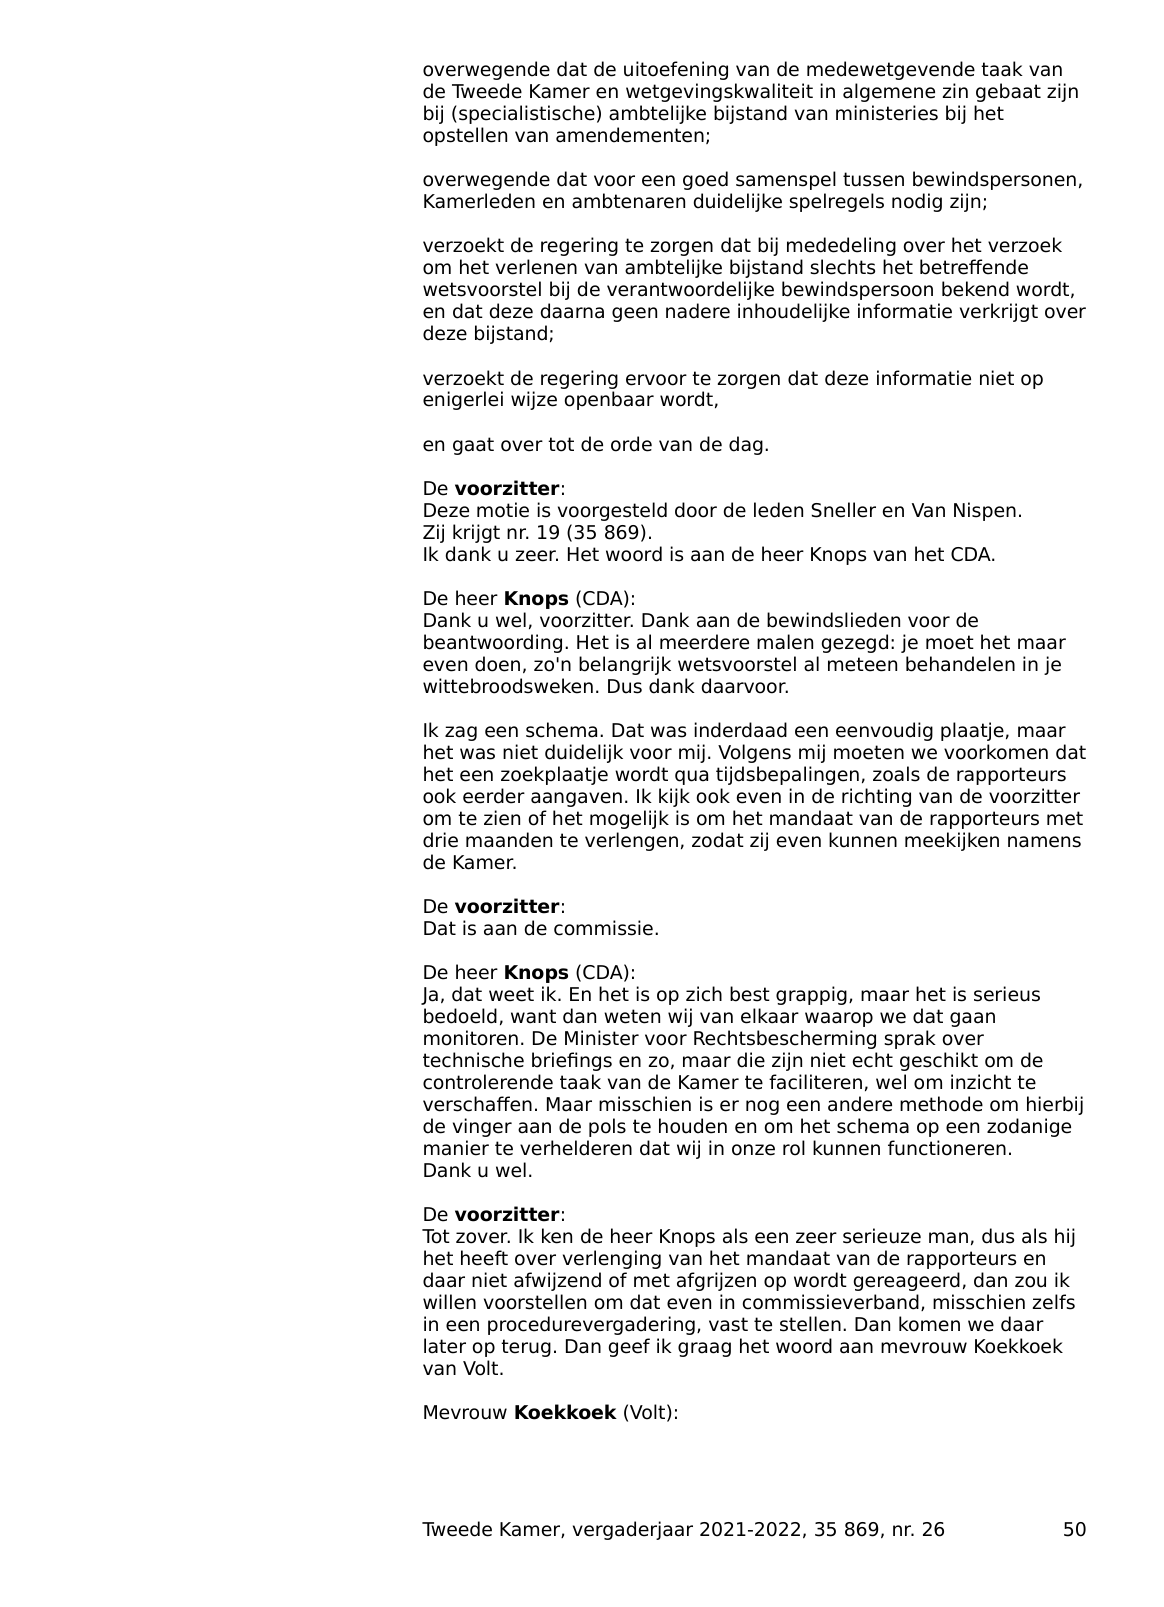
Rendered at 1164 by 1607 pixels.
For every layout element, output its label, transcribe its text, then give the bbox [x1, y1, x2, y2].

text De voorzitter: [422, 478, 1087, 500]
text Dank u wel, voorzitter. Dank aan de bewindslieden voor de beantwoording. Het is al meerdere malen gezegd: je moet het maar even doen, zo'n belangrijk wetsvoorstel al meteen behandelen in je wittebroodsweken. Dus dank daarvoor. [422, 610, 1087, 698]
text Tot zover. Ik ken de heer Knops als een zeer serieuze man, dus als hij het heeft over verlenging van het mandaat van de rapporteurs en daar niet afwijzend of met afgrijzen op wordt gereageerd, dan zou ik willen voorstellen om dat even in commissieverband, misschien zelfs in een procedurevergadering, vast te stellen. Dan komen we daar later op terug. Dan geef ik graag het woord aan mevrouw Koekkoek van Volt. [422, 1226, 1087, 1380]
text De voorzitter: [422, 896, 1087, 918]
text Mevrouw Koekkoek (Volt): [422, 1402, 1087, 1424]
text verzoekt de regering ervoor te zorgen dat deze informatie niet op enigerlei wijze openbaar wordt, [422, 367, 1087, 411]
text overwegende dat voor een goed samenspel tussen bewindspersonen, Kamerleden en ambtenaren duidelijke spelregels nodig zijn; [422, 169, 1087, 213]
text Deze motie is voorgesteld door de leden Sneller en Van Nispen. [422, 500, 1087, 522]
text De voorzitter: [422, 1204, 1087, 1226]
text Ik dank u zeer. Het woord is aan de heer Knops van het CDA. [422, 544, 1087, 566]
text en gaat over tot de orde van de dag. [422, 433, 1087, 456]
text Zij krijgt nr. 19 (35 869). [422, 522, 1087, 544]
text Dat is aan de commissie. [422, 918, 1087, 940]
text verzoekt de regering te zorgen dat bij mededeling over het verzoek om het verlenen van ambtelijke bijstand slechts het betreffende wetsvoorstel bij de verantwoordelijke bewindspersoon bekend wordt, en dat deze daarna geen nadere inhoudelijke informatie verkrijgt over deze bijstand; [422, 235, 1087, 345]
text Ja, dat weet ik. En het is op zich best grappig, maar het is serieus bedoeld, want dan weten wij van elkaar waarop we dat gaan monitoren. De Minister voor Rechtsbescherming sprak over technische briefings en zo, maar die zijn niet echt geschikt om de controlerende taak van de Kamer te faciliteren, wel om inzicht te verschaffen. Maar misschien is er nog een andere methode om hierbij de vinger aan de pols te houden en om het schema op een zodanige manier te verhelderen dat wij in onze rol kunnen functioneren. [422, 984, 1087, 1160]
text overwegende dat de uitoefening van de medewetgevende taak van de Tweede Kamer en wetgevingskwaliteit in algemene zin gebaat zijn bij (specialistische) ambtelijke bijstand van ministeries bij het opstellen van amendementen; [422, 59, 1087, 147]
text De heer Knops (CDA): [422, 962, 1087, 984]
text De heer Knops (CDA): [422, 588, 1087, 610]
text Ik zag een schema. Dat was inderdaad een eenvoudig plaatje, maar het was niet duidelijk voor mij. Volgens mij moeten we voorkomen dat het een zoekplaatje wordt qua tijdsbepalingen, zoals de rapporteurs ook eerder aangaven. Ik kijk ook even in de richting van de voorzitter om te zien of het mogelijk is om het mandaat van de rapporteurs met drie maanden te verlengen, zodat zij even kunnen meekijken namens de Kamer. [422, 720, 1087, 874]
text Dank u wel. [422, 1160, 1087, 1182]
